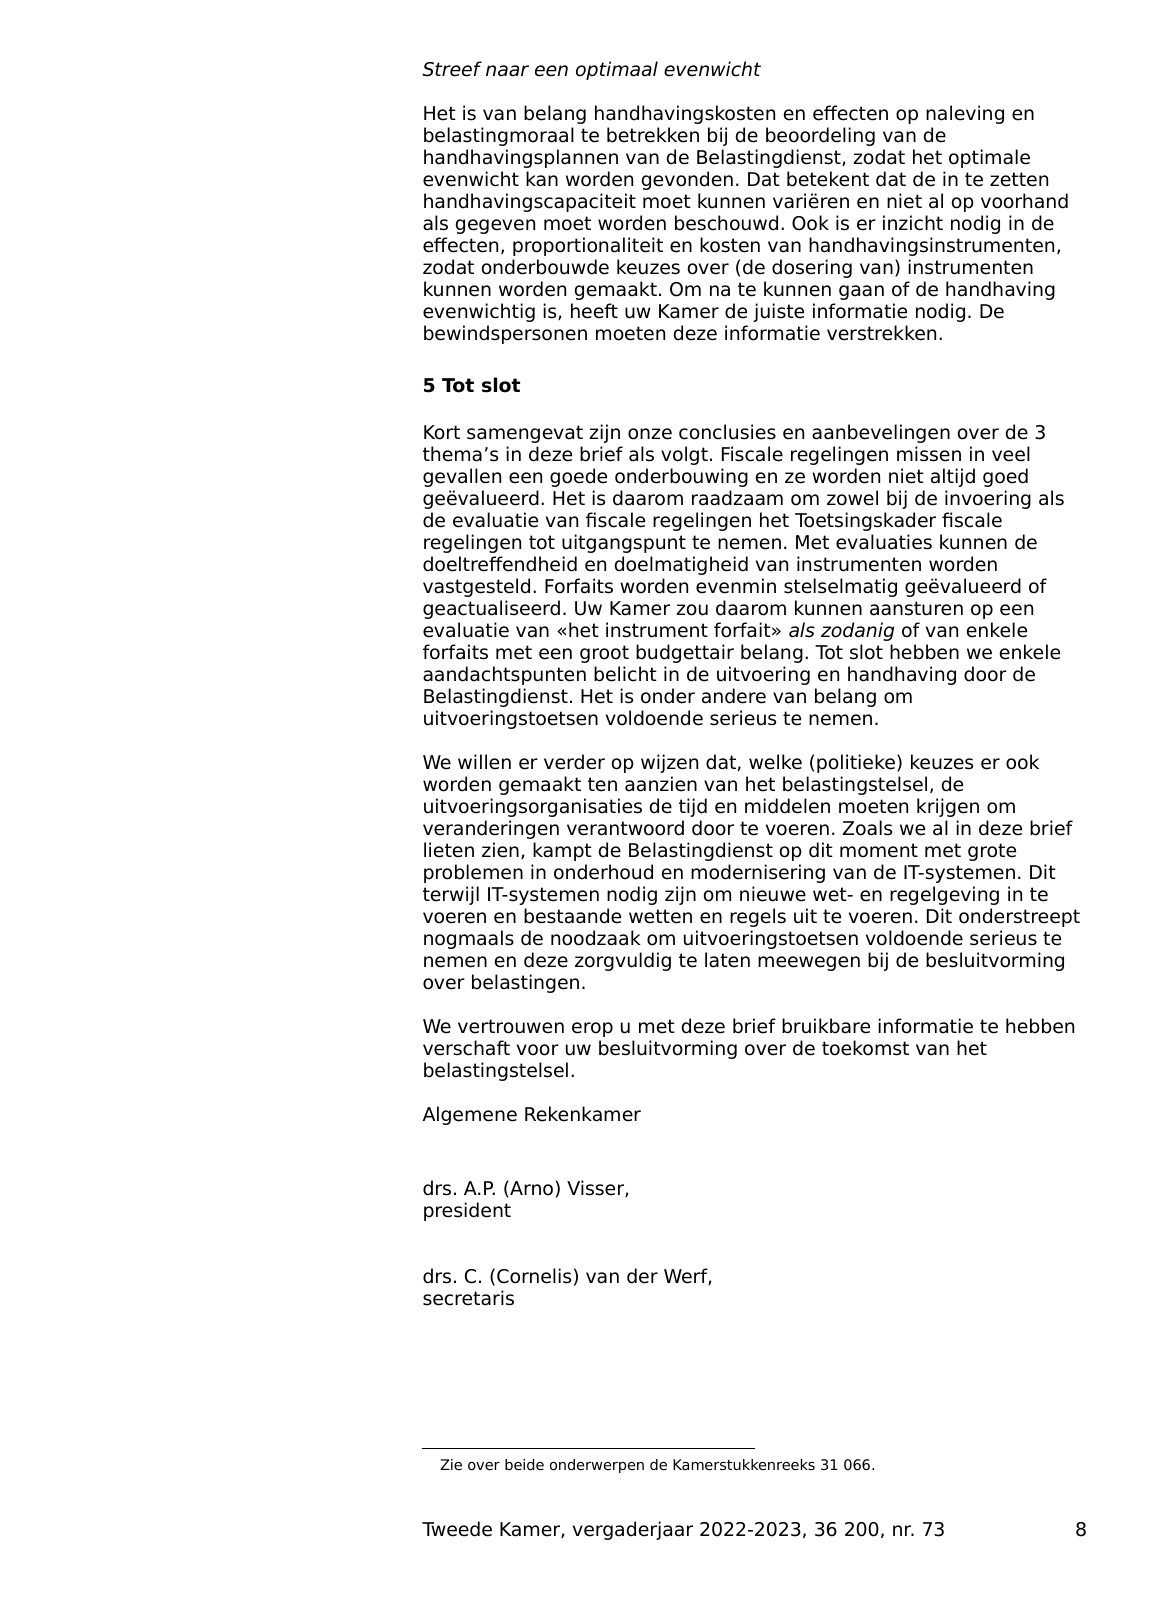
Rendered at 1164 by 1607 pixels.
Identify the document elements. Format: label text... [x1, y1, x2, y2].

subtitle Streef naar een optimaal evenwicht [422, 59, 1087, 81]
text We willen er verder op wijzen dat, welke (politieke) keuzes er ook worden gemaakt ten aanzien van het belastingstelsel, de uitvoeringsorganisaties de tijd en middelen moeten krijgen om veranderingen verantwoord door te voeren. Zoals we al in deze brief lieten zien, kampt de Belastingdienst op dit moment met grote problemen in onderhoud en modernisering van de IT-systemen. Dit terwijl IT-systemen nodig zijn om nieuwe wet- en regelgeving in te voeren en bestaande wetten en regels uit te voeren. Dit onderstreept nogmaals de noodzaak om uitvoeringstoetsen voldoende serieus te nemen en deze zorgvuldig te laten meewegen bij de besluitvorming over belastingen. [422, 752, 1087, 994]
text drs. C. (Cornelis) van der Werf, secretaris [422, 1244, 1087, 1310]
text Het is van belang handhavingskosten en effecten op naleving en belastingmoraal te betrekken bij de beoordeling van de handhavingsplannen van de Belastingdienst, zodat het optimale evenwicht kan worden gevonden. Dat betekent dat de in te zetten handhavingscapaciteit moet kunnen variëren en niet al op voorhand als gegeven moet worden beschouwd. Ook is er inzicht nodig in de effecten, proportionaliteit en kosten van handhavingsinstrumenten, zodat onderbouwde keuzes over (de dosering van) instrumenten kunnen worden gemaakt. Om na te kunnen gaan of de handhaving evenwichtig is, heeft uw Kamer de juiste informatie nodig. De bewindspersonen moeten deze informatie verstrekken. [422, 103, 1087, 345]
text drs. A.P. (Arno) Visser, president [422, 1156, 1087, 1222]
text Kort samengevat zijn onze conclusies en aanbevelingen over de 3 thema’s in deze brief als volgt. Fiscale regelingen missen in veel gevallen een goede onderbouwing en ze worden niet altijd goed geëvalueerd. Het is daarom raadzaam om zowel bij de invoering als de evaluatie van fiscale regelingen het Toetsingskader fiscale regelingen tot uitgangspunt te nemen. Met evaluaties kunnen de doeltreffendheid en doelmatigheid van instrumenten worden vastgesteld. Forfaits worden evenmin stelselmatig geëvalueerd of geactualiseerd. Uw Kamer zou daarom kunnen aansturen op een evaluatie van «het instrument forfait» als zodanig of van enkele forfaits met een groot budgettair belang. Tot slot hebben we enkele aandachtspunten belicht in de uitvoering en handhaving door de Belastingdienst. Het is onder andere van belang om uitvoeringstoetsen voldoende serieus te nemen. [422, 422, 1087, 730]
text Zie over beide onderwerpen de Kamerstukkenreeks 31 066. [422, 1457, 1087, 1474]
text We vertrouwen erop u met deze brief bruikbare informatie te hebben verschaft voor uw besluitvorming over de toekomst van het belastingstelsel. [422, 1016, 1087, 1082]
text Algemene Rekenkamer [422, 1104, 1087, 1126]
subtitle 5 Tot slot [422, 375, 1087, 397]
